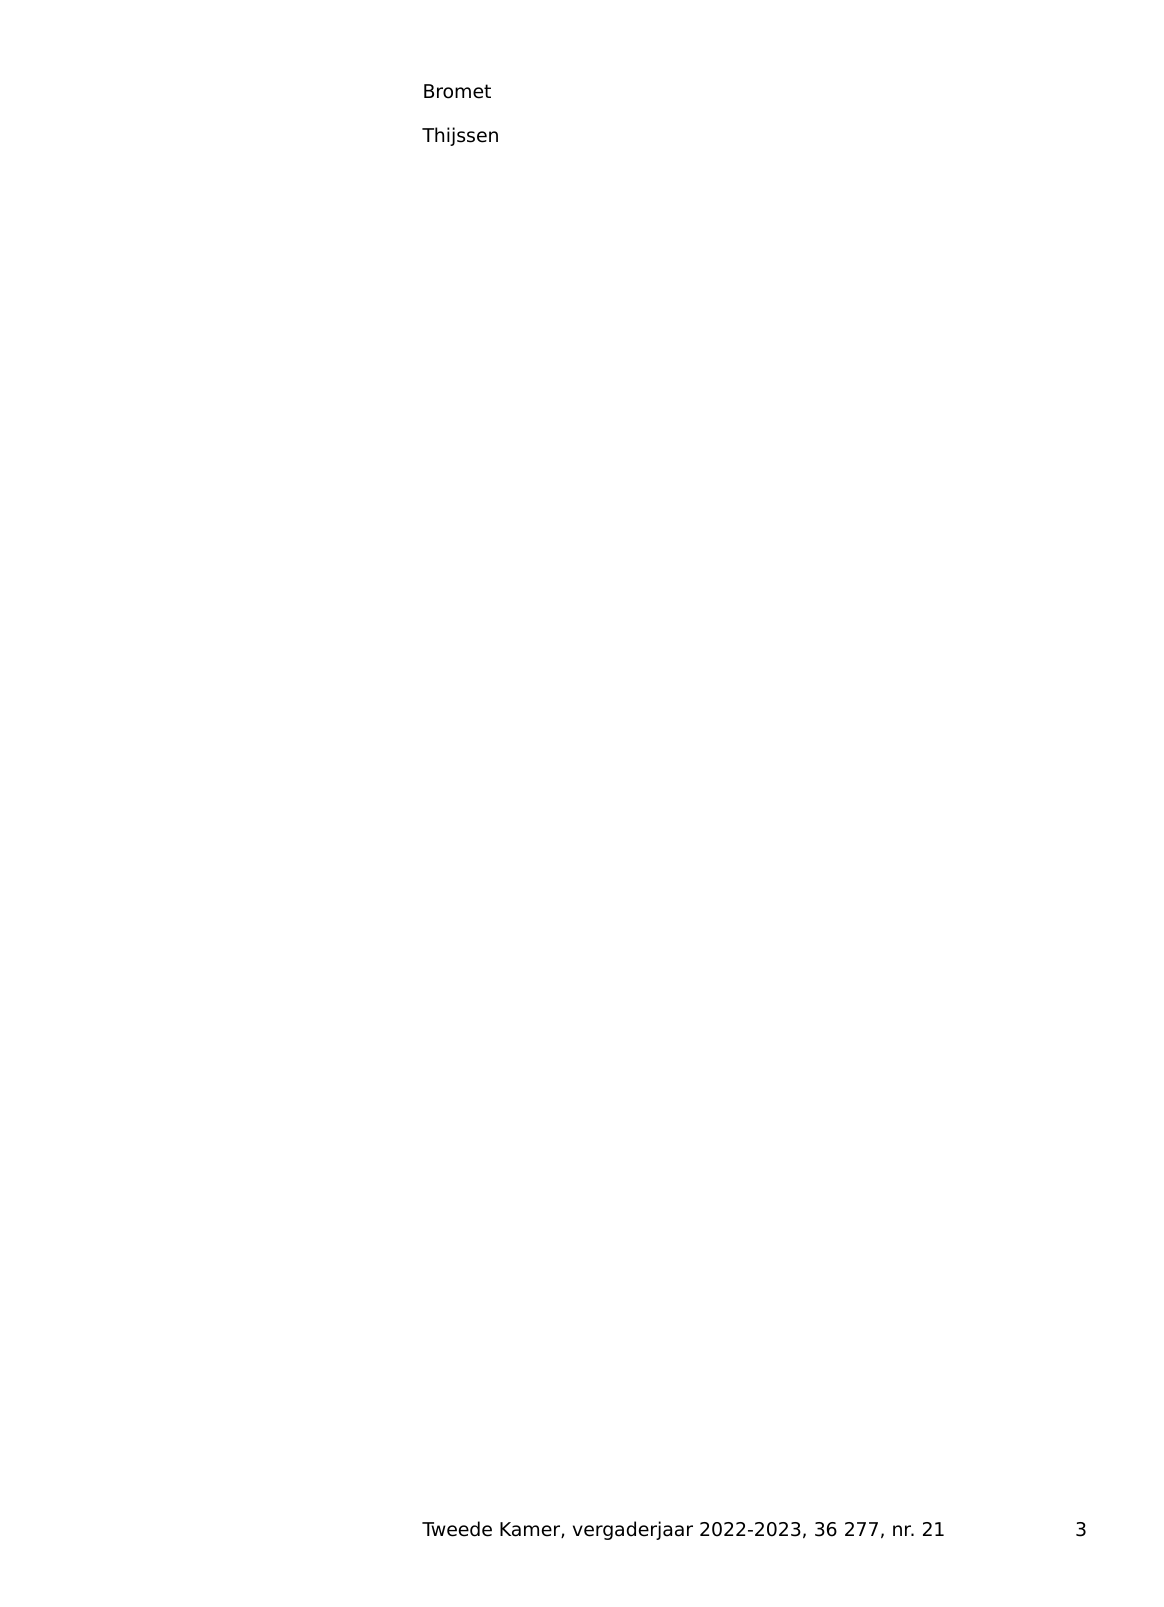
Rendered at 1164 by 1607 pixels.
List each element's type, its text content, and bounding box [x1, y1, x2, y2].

text Bromet Thijssen [422, 59, 1087, 147]
